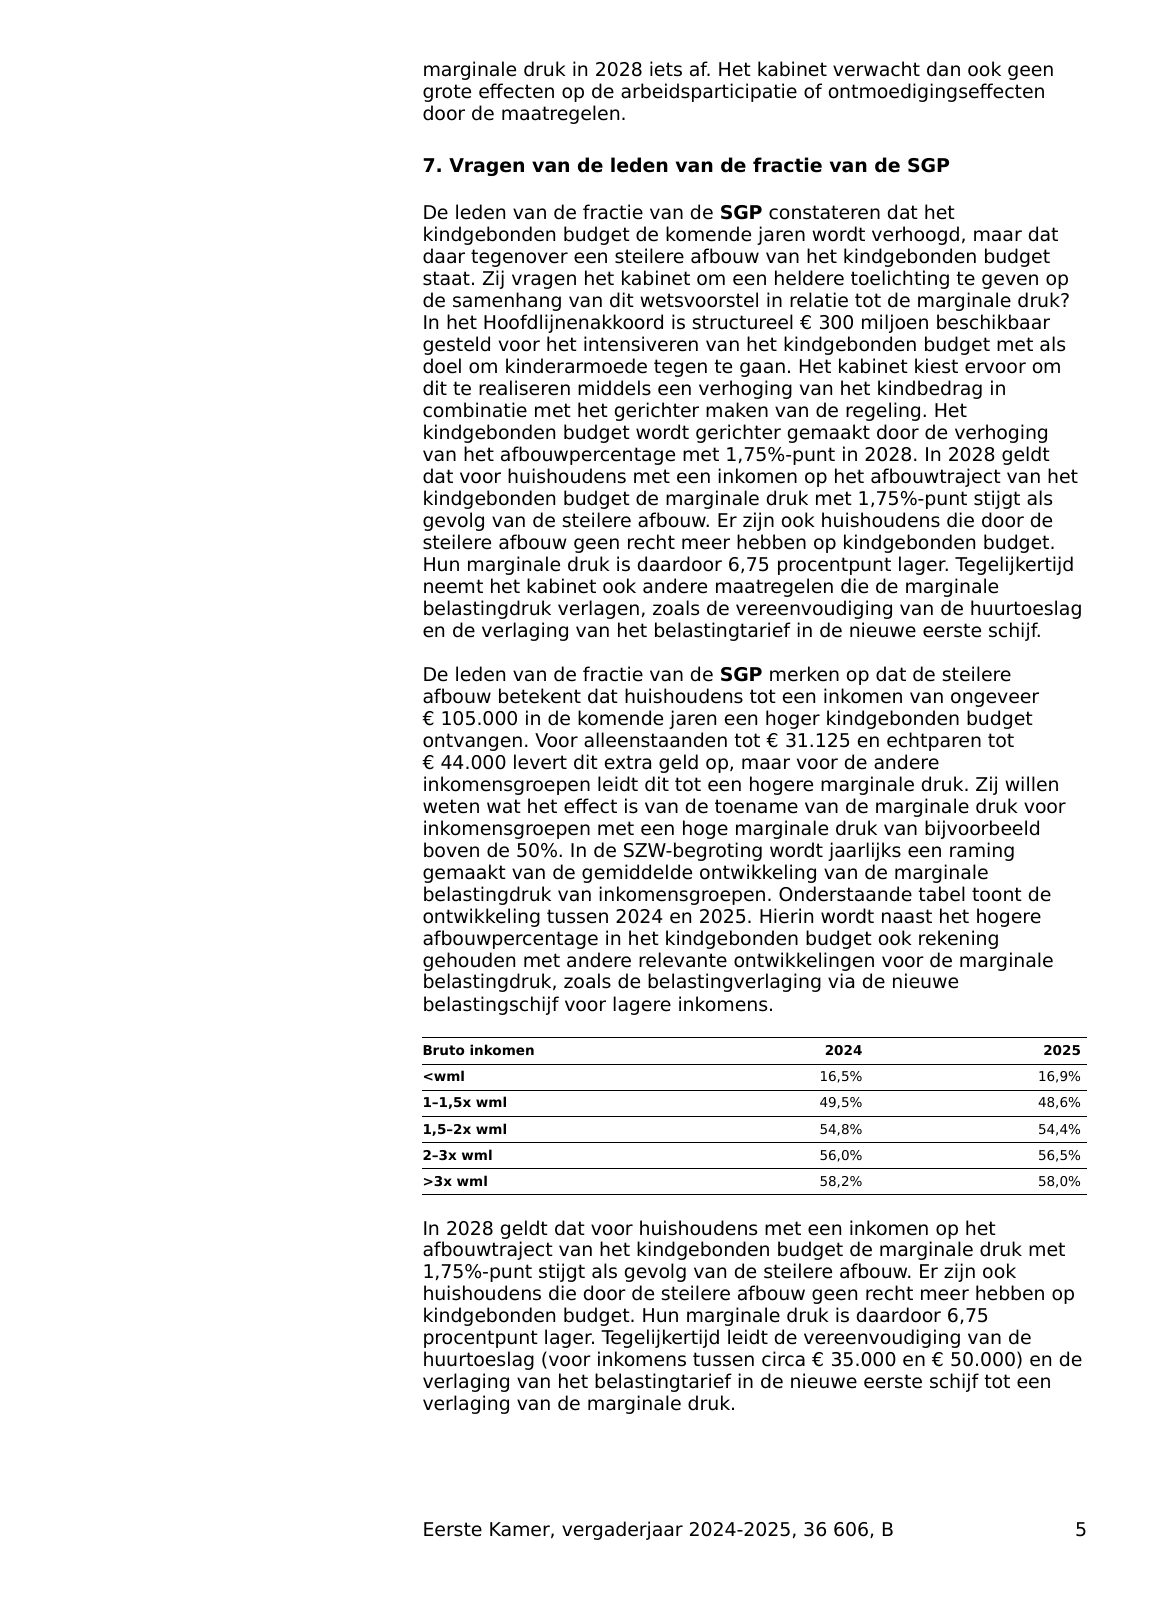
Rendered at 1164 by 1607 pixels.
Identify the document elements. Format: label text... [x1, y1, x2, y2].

text In 2028 geldt dat voor huishoudens met een inkomen op het afbouwtraject van het kindgebonden budget de marginale druk met 1,75%-punt stijgt als gevolg van de steilere afbouw. Er zijn ook huishoudens die door de steilere afbouw geen recht meer hebben op kindgebonden budget. Hun marginale druk is daardoor 6,75 procentpunt lager. Tegelijkertijd leidt de vereenvoudiging van de huurtoeslag (voor inkomens tussen circa € 35.000 en € 50.000) en de verlaging van het belastingtarief in de nieuwe eerste schijf tot een verlaging van de marginale druk. [422, 1217, 1087, 1415]
subtitle 7. Vragen van de leden van de fractie van de SGP [422, 155, 1087, 177]
table_cell 58,0% [868, 1169, 1087, 1194]
table_header Bruto inkomen [422, 1038, 647, 1063]
table_cell <wml [422, 1065, 647, 1089]
table_cell 56,0% [647, 1143, 868, 1168]
table_header 2025 [868, 1038, 1087, 1063]
table_cell 2–3x wml [422, 1143, 647, 1168]
table_cell 1,5–2x wml [422, 1117, 647, 1142]
table_cell 56,5% [868, 1143, 1087, 1168]
table_cell 1–1,5x wml [422, 1091, 647, 1116]
table_cell 54,8% [647, 1117, 868, 1142]
table_cell 16,9% [868, 1065, 1087, 1089]
text De leden van de fractie van de SGP merken op dat de steilere afbouw betekent dat huishoudens tot een inkomen van ongeveer € 105.000 in de komende jaren een hoger kindgebonden budget ontvangen. Voor alleenstaanden tot € 31.125 en echtparen tot € 44.000 levert dit extra geld op, maar voor de andere inkomensgroepen leidt dit tot een hogere marginale druk. Zij willen weten wat het effect is van de toename van de marginale druk voor inkomensgroepen met een hoge marginale druk van bijvoorbeeld boven de 50%. In de SZW-begroting wordt jaarlijks een raming gemaakt van de gemiddelde ontwikkeling van de marginale belastingdruk van inkomensgroepen. Onderstaande tabel toont de ontwikkeling tussen 2024 en 2025. Hierin wordt naast het hogere afbouwpercentage in het kindgebonden budget ook rekening gehouden met andere relevante ontwikkelingen voor de marginale belastingdruk, zoals de belastingverlaging via de nieuwe belastingschijf voor lagere inkomens. [422, 664, 1087, 1015]
text De leden van de fractie van de SGP constateren dat het kindgebonden budget de komende jaren wordt verhoogd, maar dat daar tegenover een steilere afbouw van het kindgebonden budget staat. Zij vragen het kabinet om een heldere toelichting te geven op de samenhang van dit wetsvoorstel in relatie tot de marginale druk? In het Hoofdlijnenakkoord is structureel € 300 miljoen beschikbaar gesteld voor het intensiveren van het kindgebonden budget met als doel om kinderarmoede tegen te gaan. Het kabinet kiest ervoor om dit te realiseren middels een verhoging van het kindbedrag in combinatie met het gerichter maken van de regeling. Het kindgebonden budget wordt gerichter gemaakt door de verhoging van het afbouwpercentage met 1,75%-punt in 2028. In 2028 geldt dat voor huishoudens met een inkomen op het afbouwtraject van het kindgebonden budget de marginale druk met 1,75%-punt stijgt als gevolg van de steilere afbouw. Er zijn ook huishoudens die door de steilere afbouw geen recht meer hebben op kindgebonden budget. Hun marginale druk is daardoor 6,75 procentpunt lager. Tegelijkertijd neemt het kabinet ook andere maatregelen die de marginale belastingdruk verlagen, zoals de vereenvoudiging van de huurtoeslag en de verlaging van het belastingtarief in de nieuwe eerste schijf. [422, 202, 1087, 642]
table_cell 16,5% [647, 1065, 868, 1089]
table_cell 58,2% [647, 1169, 868, 1194]
text marginale druk in 2028 iets af. Het kabinet verwacht dan ook geen grote effecten op de arbeidsparticipatie of ontmoedigingseffecten door de maatregelen. [422, 59, 1087, 125]
table_cell 49,5% [647, 1091, 868, 1116]
table_cell 48,6% [868, 1091, 1087, 1116]
table_cell 54,4% [868, 1117, 1087, 1142]
table_cell >3x wml [422, 1169, 647, 1194]
table_header 2024 [647, 1038, 868, 1063]
